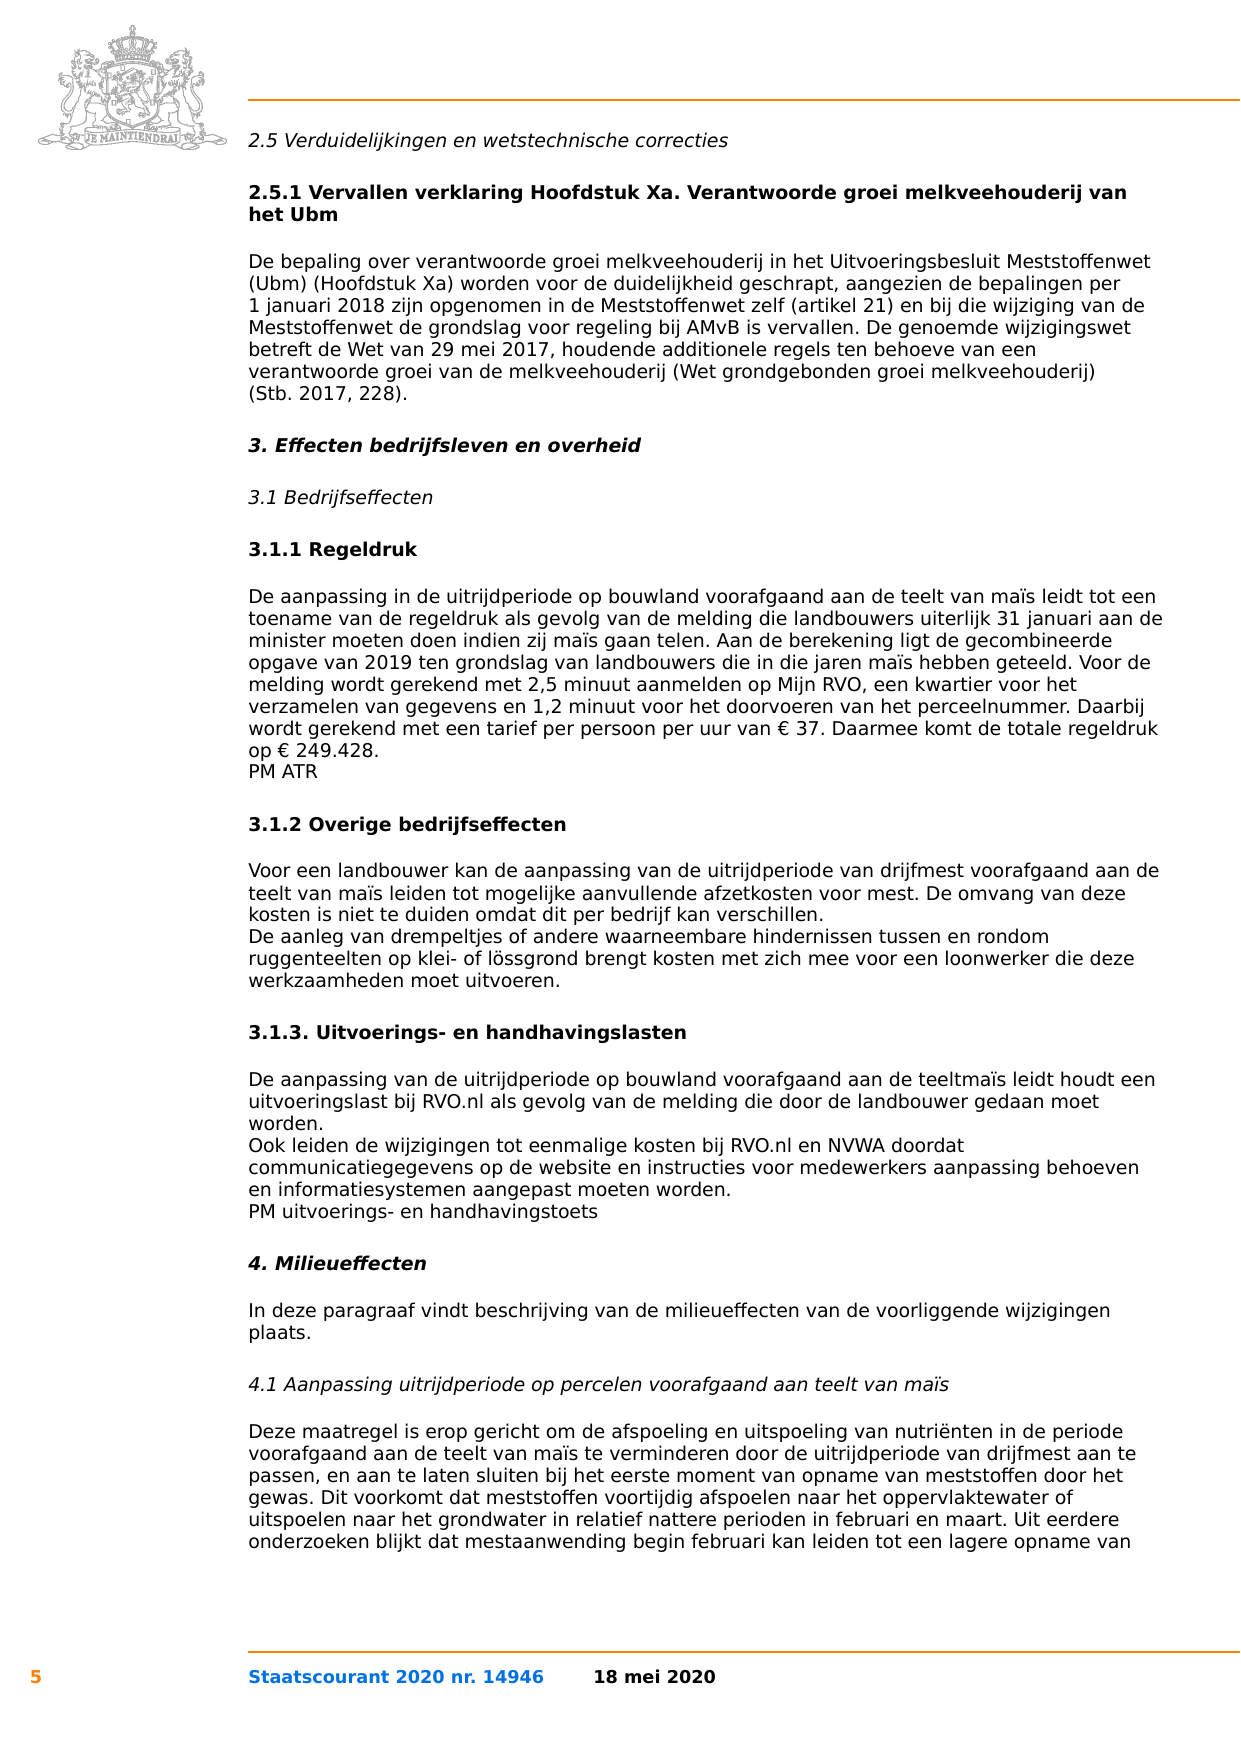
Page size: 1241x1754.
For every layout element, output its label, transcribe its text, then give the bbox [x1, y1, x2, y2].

text Deze maatregel is erop gericht om de afspoeling en uitspoeling van nutriënten in de periode voorafgaand aan de teelt van maïs te verminderen door de uitrijdperiode van drijfmest aan te passen, en aan te laten sluiten bij het eerste moment van opname van meststoffen door het gewas. Dit voorkomt dat meststoffen voortijdig afspoelen naar het oppervlaktewater of uitspoelen naar het grondwater in relatief nattere perioden in februari en maart. Uit eerdere onderzoeken blijkt dat mestaanwending begin februari kan leiden tot een lagere opname van [248, 1421, 1163, 1553]
subtitle 2.5 Verduidelijkingen en wetstechnische correcties [248, 130, 1163, 152]
subtitle 3.1 Bedrijfseffecten [248, 487, 1163, 509]
picture [38, 25, 227, 150]
subtitle 4.1 Aanpassing uitrijdperiode op percelen voorafgaand aan teelt van maïs [248, 1374, 1163, 1396]
text PM ATR [248, 761, 1163, 783]
text Voor een landbouwer kan de aanpassing van de uitrijdperiode van drijfmest voorafgaand aan de teelt van maïs leiden tot mogelijke aanvullende afzetkosten voor mest. De omvang van deze kosten is niet te duiden omdat dit per bedrijf kan verschillen. [248, 860, 1163, 926]
subtitle 3.1.3. Uitvoerings- en handhavingslasten [248, 1022, 1163, 1044]
subtitle 3. Effecten bedrijfsleven en overheid [248, 435, 1163, 457]
text De bepaling over verantwoorde groei melkveehouderij in het Uitvoeringsbesluit Meststoffenwet (Ubm) (Hoofdstuk Xa) worden voor de duidelijkheid geschrapt, aangezien de bepalingen per 1 januari 2018 zijn opgenomen in de Meststoffenwet zelf (artikel 21) en bij die wijziging van de Meststoffenwet de grondslag voor regeling bij AMvB is vervallen. De genoemde wijzigingswet betreft de Wet van 29 mei 2017, houdende additionele regels ten behoeve van een verantwoorde groei van de melkveehouderij (Wet grondgebonden groei melkveehouderij) (Stb. 2017, 228). [248, 251, 1163, 405]
text PM uitvoerings- en handhavingstoets [248, 1201, 1163, 1223]
text Ook leiden de wijzigingen tot eenmalige kosten bij RVO.nl en NVWA doordat communicatiegegevens op de website en instructies voor medewerkers aanpassing behoeven en informatiesystemen aangepast moeten worden. [248, 1135, 1163, 1201]
text De aanleg van drempeltjes of andere waarneembare hindernissen tussen en rondom ruggenteelten op klei- of lössgrond brengt kosten met zich mee voor een loonwerker die deze werkzaamheden moet uitvoeren. [248, 926, 1163, 992]
text De aanpassing van de uitrijdperiode op bouwland voorafgaand aan de teeltmaïs leidt houdt een uitvoeringslast bij RVO.nl als gevolg van de melding die door de landbouwer gedaan moet worden. [248, 1069, 1163, 1135]
subtitle 2.5.1 Vervallen verklaring Hoofdstuk Xa. Verantwoorde groei melkveehouderij van het Ubm [248, 182, 1163, 226]
text De aanpassing in de uitrijdperiode op bouwland voorafgaand aan de teelt van maïs leidt tot een toename van de regeldruk als gevolg van de melding die landbouwers uiterlijk 31 januari aan de minister moeten doen indien zij maïs gaan telen. Aan de berekening ligt de gecombineerde opgave van 2019 ten grondslag van landbouwers die in die jaren maïs hebben geteeld. Voor de melding wordt gerekend met 2,5 minuut aanmelden op Mijn RVO, een kwartier voor het verzamelen van gegevens en 1,2 minuut voor het doorvoeren van het perceelnummer. Daarbij wordt gerekend met een tarief per persoon per uur van € 37. Daarmee komt de totale regeldruk op € 249.428. [248, 586, 1163, 761]
subtitle 4. Milieueffecten [248, 1253, 1163, 1275]
text In deze paragraaf vindt beschrijving van de milieueffecten van de voorliggende wijzigingen plaats. [248, 1300, 1163, 1344]
subtitle 3.1.2 Overige bedrijfseffecten [248, 813, 1163, 835]
subtitle 3.1.1 Regeldruk [248, 539, 1163, 561]
